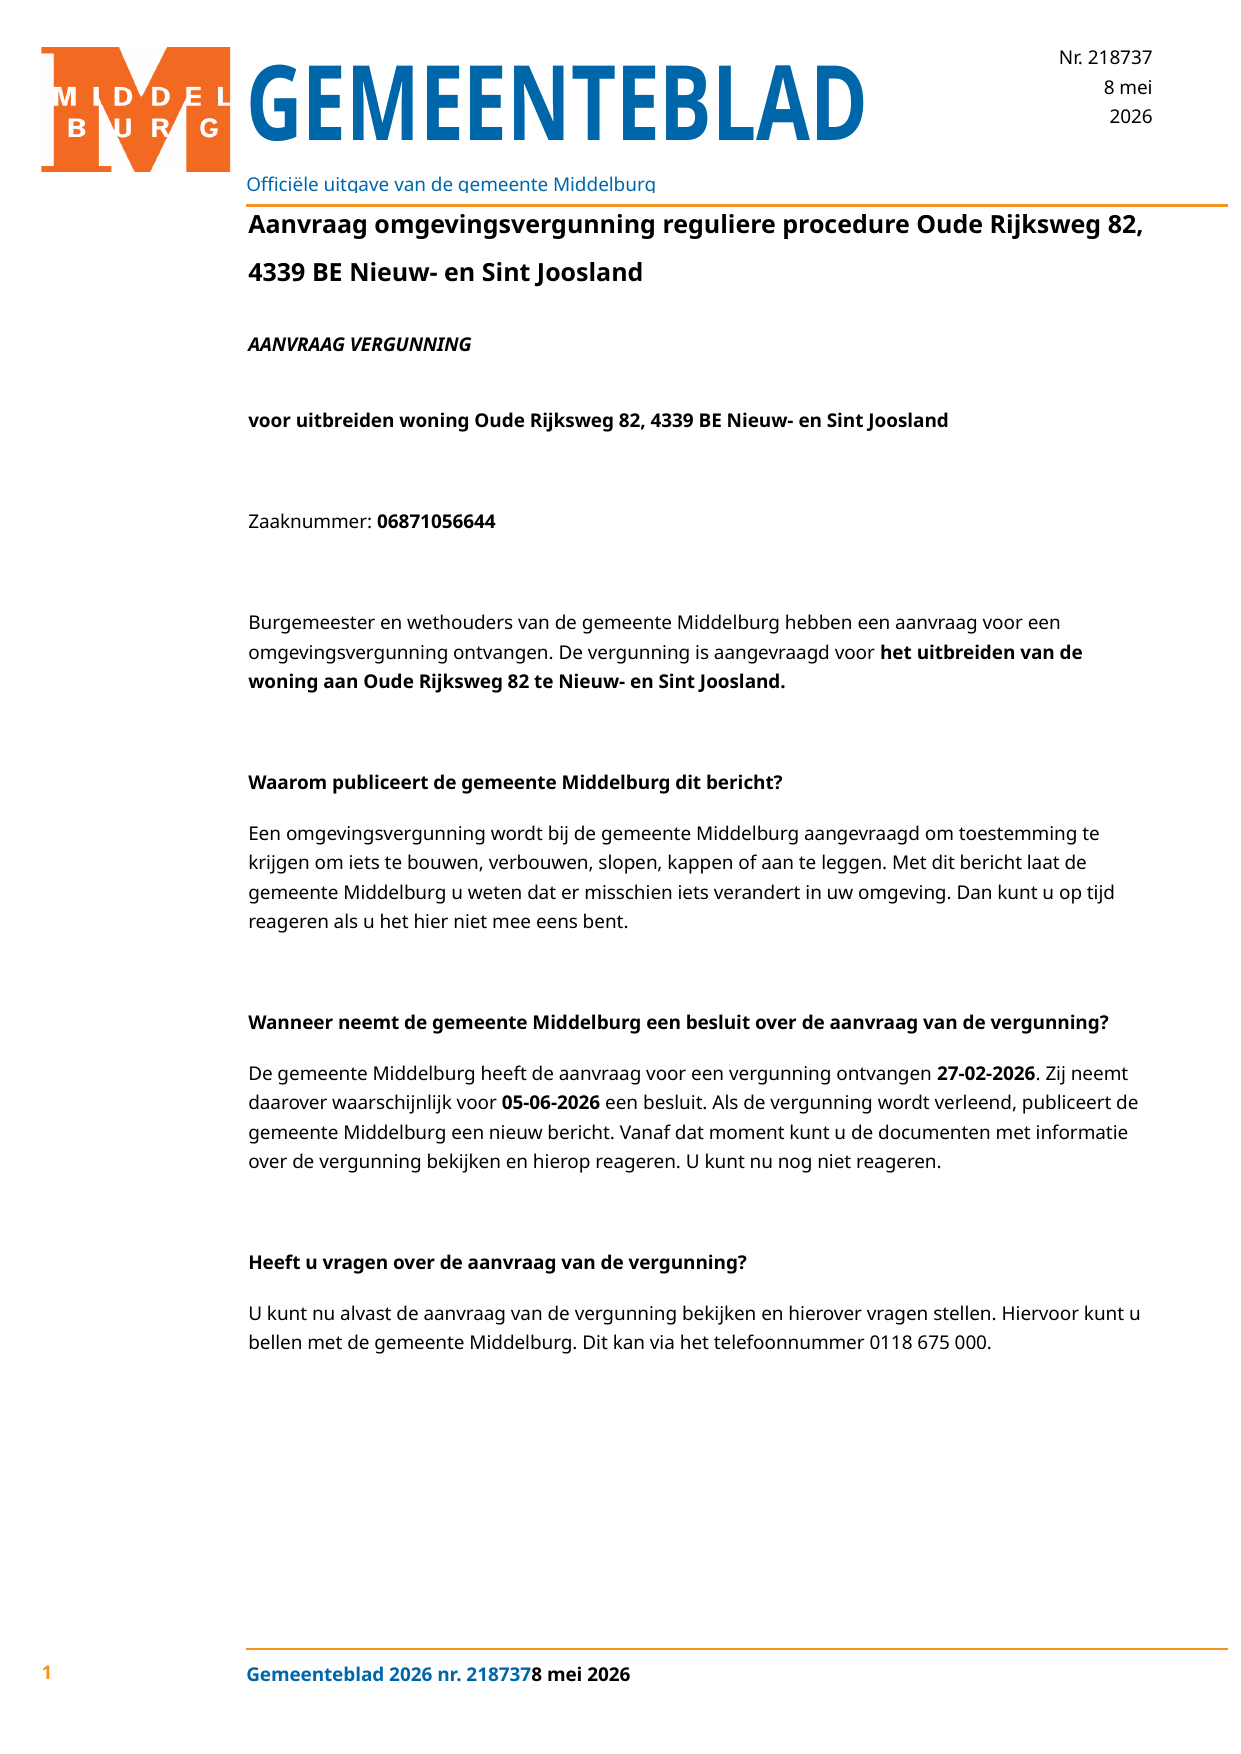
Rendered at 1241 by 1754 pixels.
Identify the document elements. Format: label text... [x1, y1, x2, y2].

text Burgemeester en wethouders van de gemeente Middelburg hebben een aanvraag voor een omgevingsvergunning ontvangen. De vergunning is aangevraagd voor het uitbreiden van de woning aan Oude Rijksweg 82 te Nieuw- en Sint Joosland. [248, 609, 1152, 694]
text Aanvraag omgevingsvergunning reguliere procedure Oude Rijksweg 82, 4339 BE Nieuw- en Sint Joosland [248, 207, 1152, 288]
text Zaaknummer: 06871056644 [248, 508, 1152, 534]
text Heeft u vragen over de aanvraag van de vergunning? [248, 1249, 1152, 1275]
text Wanneer neemt de gemeente Middelburg een besluit over de aanvraag van de vergunning? [248, 1009, 1152, 1035]
text AANVRAAG VERGUNNING [248, 331, 1152, 357]
picture [41, 47, 231, 172]
text U kunt nu alvast de aanvraag van de vergunning bekijken en hierover vragen stellen. Hiervoor kunt u bellen met de gemeente Middelburg. Dit kan via het telefoonnummer 0118 675 000. [248, 1300, 1152, 1355]
text voor uitbreiden woning Oude Rijksweg 82, 4339 BE Nieuw- en Sint Joosland [248, 408, 1152, 433]
text De gemeente Middelburg heeft de aanvraag voor een vergunning ontvangen 27-02-2026. Zij neemt daarover waarschijnlijk voor 05-06-2026 een besluit. Als de vergunning wordt verleend, publiceert de gemeente Middelburg een nieuw bericht. Vanaf dat moment kunt u de documenten met informatie over de vergunning bekijken en hierop reageren. U kunt nu nog niet reageren. [248, 1060, 1152, 1174]
text Een omgevingsvergunning wordt bij de gemeente Middelburg aangevraagd om toestemming te krijgen om iets te bouwen, verbouwen, slopen, kappen of aan te leggen. Met dit bericht laat de gemeente Middelburg u weten dat er misschien iets verandert in uw omgeving. Dan kunt u op tijd reageren als u het hier niet mee eens bent. [248, 820, 1152, 934]
text Waarom publiceert de gemeente Middelburg dit bericht? [248, 769, 1152, 795]
